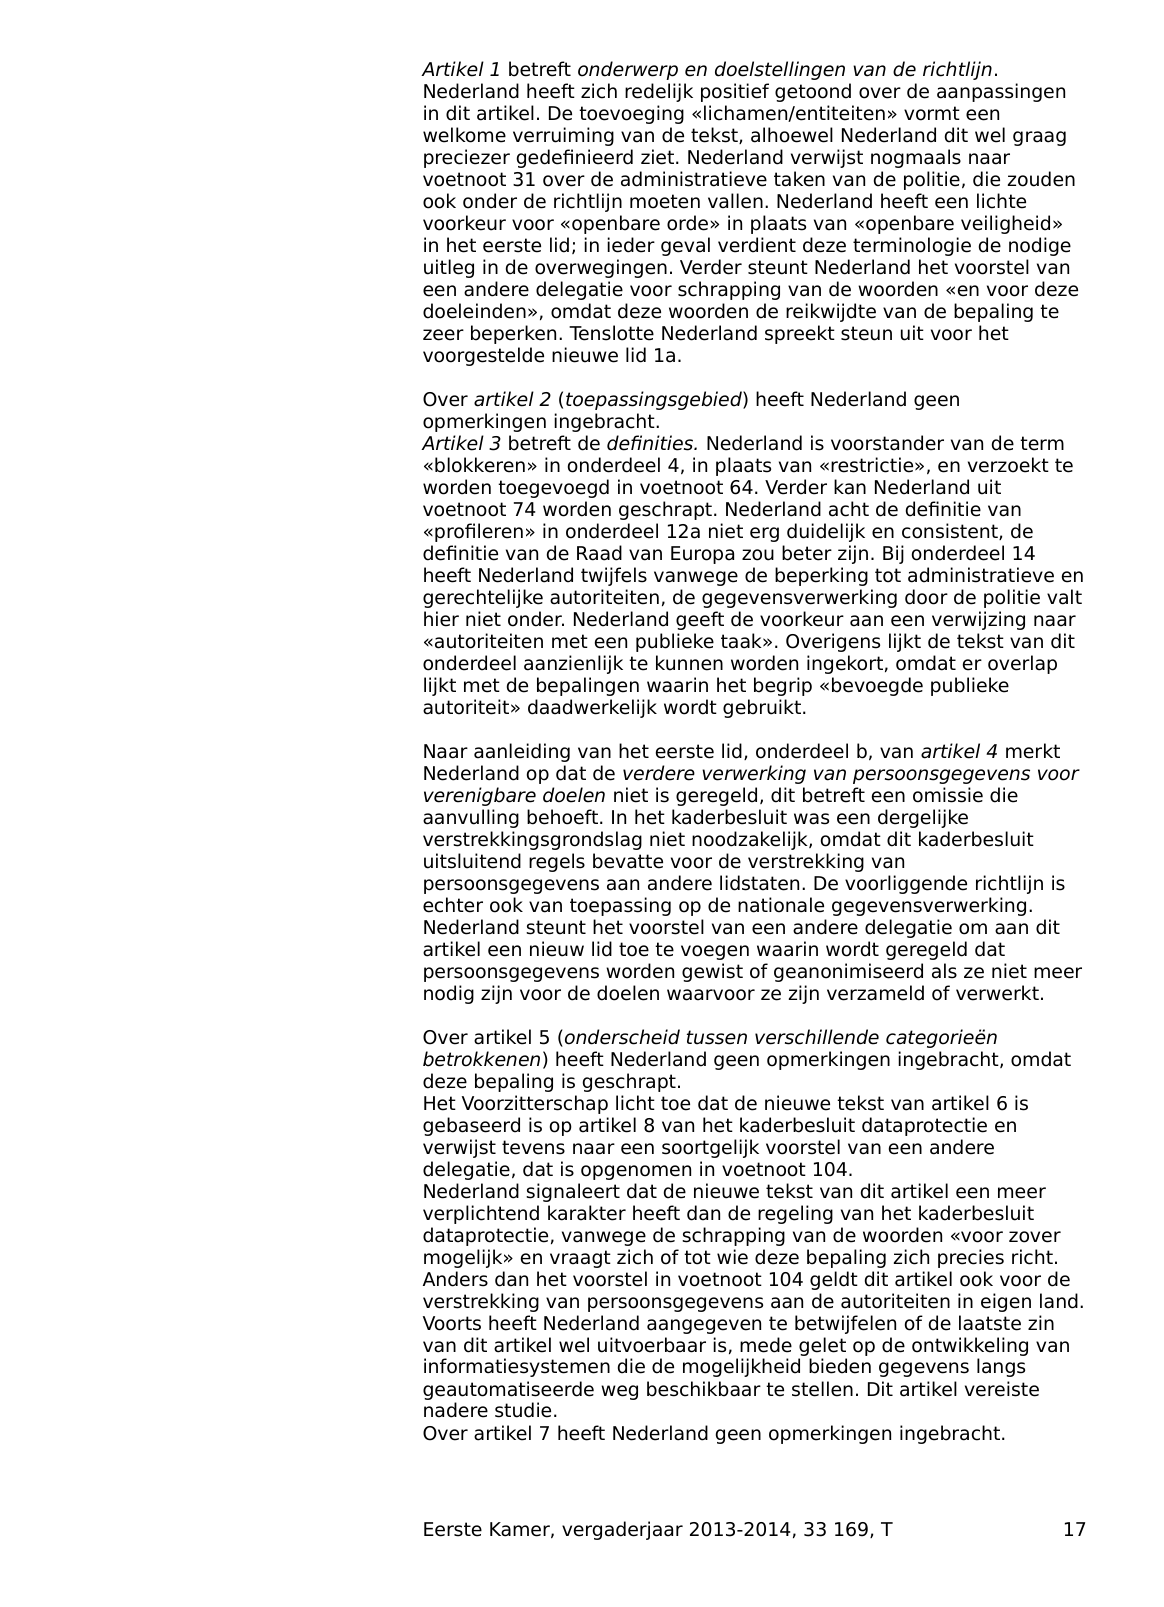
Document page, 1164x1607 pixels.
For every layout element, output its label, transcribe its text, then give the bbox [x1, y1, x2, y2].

text Nederland signaleert dat de nieuwe tekst van dit artikel een meer verplichtend karakter heeft dan de regeling van het kaderbesluit dataprotectie, vanwege de schrapping van de woorden «voor zover mogelijk» en vraagt zich of tot wie deze bepaling zich precies richt. Anders dan het voorstel in voetnoot 104 geldt dit artikel ook voor de verstrekking van persoonsgegevens aan de autoriteiten in eigen land. Voorts heeft Nederland aangegeven te betwijfelen of de laatste zin van dit artikel wel uitvoerbaar is, mede gelet op de ontwikkeling van informatiesystemen die de mogelijkheid bieden gegevens langs geautomatiseerde weg beschikbaar te stellen. Dit artikel vereiste nadere studie. [422, 1181, 1087, 1422]
text Over artikel 7 heeft Nederland geen opmerkingen ingebracht. [422, 1422, 1087, 1444]
text Naar aanleiding van het eerste lid, onderdeel b, van artikel 4 merkt Nederland op dat de verdere verwerking van persoonsgegevens voor verenigbare doelen niet is geregeld, dit betreft een omissie die aanvulling behoeft. In het kaderbesluit was een dergelijke verstrekkingsgrondslag niet noodzakelijk, omdat dit kaderbesluit uitsluitend regels bevatte voor de verstrekking van persoonsgegevens aan andere lidstaten. De voorliggende richtlijn is echter ook van toepassing op de nationale gegevensverwerking. Nederland steunt het voorstel van een andere delegatie om aan dit artikel een nieuw lid toe te voegen waarin wordt geregeld dat persoonsgegevens worden gewist of geanonimiseerd als ze niet meer nodig zijn voor de doelen waarvoor ze zijn verzameld of verwerkt. [422, 741, 1087, 1004]
text Over artikel 5 (onderscheid tussen verschillende categorieën betrokkenen) heeft Nederland geen opmerkingen ingebracht, omdat deze bepaling is geschrapt. [422, 1027, 1087, 1093]
text Artikel 3 betreft de definities. Nederland is voorstander van de term «blokkeren» in onderdeel 4, in plaats van «restrictie», en verzoekt te worden toegevoegd in voetnoot 64. Verder kan Nederland uit voetnoot 74 worden geschrapt. Nederland acht de definitie van «profileren» in onderdeel 12a niet erg duidelijk en consistent, de definitie van de Raad van Europa zou beter zijn. Bij onderdeel 14 heeft Nederland twijfels vanwege de beperking tot administratieve en gerechtelijke autoriteiten, de gegevensverwerking door de politie valt hier niet onder. Nederland geeft de voorkeur aan een verwijzing naar «autoriteiten met een publieke taak». Overigens lijkt de tekst van dit onderdeel aanzienlijk te kunnen worden ingekort, omdat er overlap lijkt met de bepalingen waarin het begrip «bevoegde publieke autoriteit» daadwerkelijk wordt gebruikt. [422, 433, 1087, 719]
text Het Voorzitterschap licht toe dat de nieuwe tekst van artikel 6 is gebaseerd is op artikel 8 van het kaderbesluit dataprotectie en verwijst tevens naar een soortgelijk voorstel van een andere delegatie, dat is opgenomen in voetnoot 104. [422, 1093, 1087, 1181]
text Over artikel 2 (toepassingsgebied) heeft Nederland geen opmerkingen ingebracht. [422, 389, 1087, 433]
text Artikel 1 betreft onderwerp en doelstellingen van de richtlijn. Nederland heeft zich redelijk positief getoond over de aanpassingen in dit artikel. De toevoeging «lichamen/entiteiten» vormt een welkome verruiming van de tekst, alhoewel Nederland dit wel graag preciezer gedefinieerd ziet. Nederland verwijst nogmaals naar voetnoot 31 over de administratieve taken van de politie, die zouden ook onder de richtlijn moeten vallen. Nederland heeft een lichte voorkeur voor «openbare orde» in plaats van «openbare veiligheid» in het eerste lid; in ieder geval verdient deze terminologie de nodige uitleg in de overwegingen. Verder steunt Nederland het voorstel van een andere delegatie voor schrapping van de woorden «en voor deze doeleinden», omdat deze woorden de reikwijdte van de bepaling te zeer beperken. Tenslotte Nederland spreekt steun uit voor het voorgestelde nieuwe lid 1a. [422, 59, 1087, 367]
